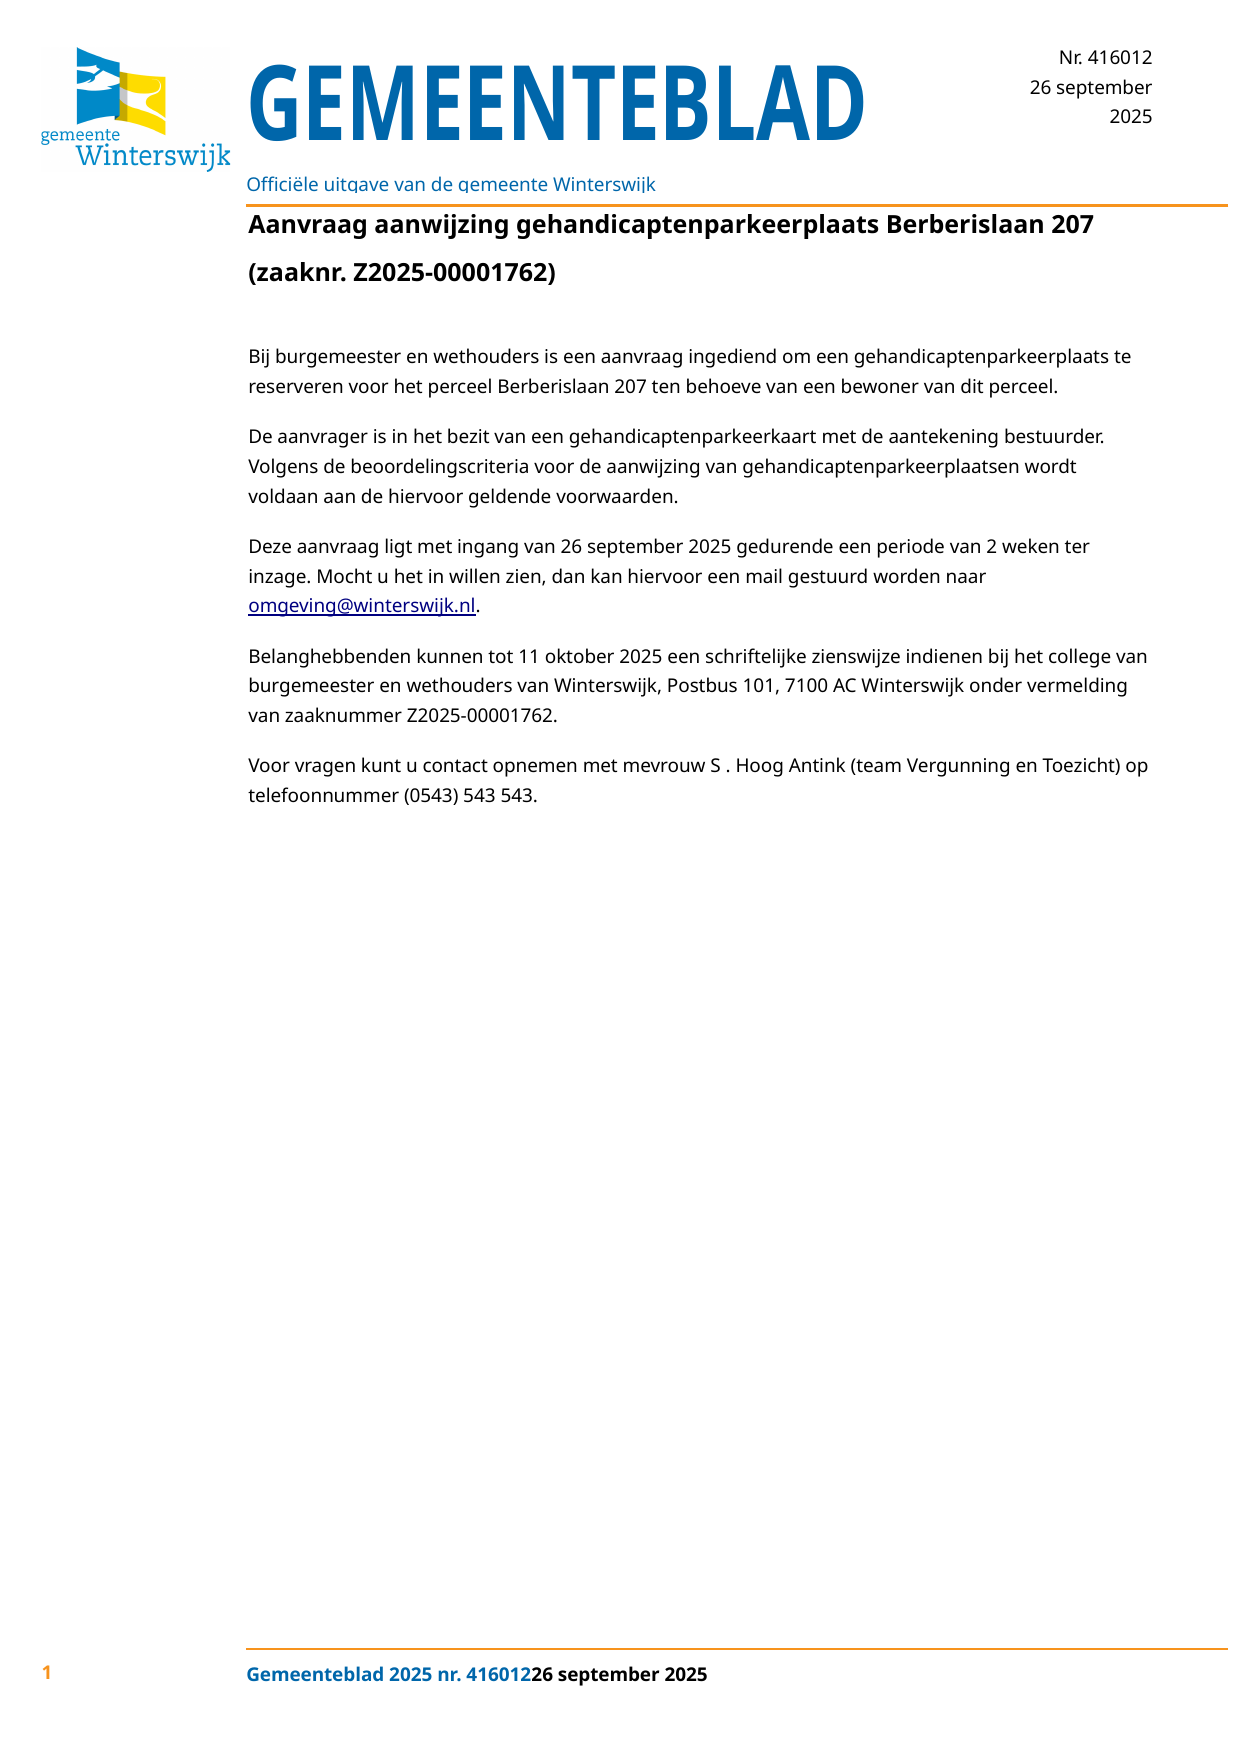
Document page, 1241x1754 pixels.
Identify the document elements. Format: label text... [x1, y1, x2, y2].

text De aanvrager is in het bezit van een gehandicaptenparkeerkaart met de aantekening bestuurder. Volgens de beoordelingscriteria voor de aanwijzing van gehandicaptenparkeerplaatsen wordt voldaan aan de hiervoor geldende voorwaarden. [248, 424, 1152, 508]
text Belanghebbenden kunnen tot 11 oktober 2025 een schriftelijke zienswijze indienen bij het college van burgemeester en wethouders van Winterswijk, Postbus 101, 7100 AC Winterswijk onder vermelding van zaaknummer Z2025-00001762. [248, 643, 1152, 728]
text Bij burgemeester en wethouders is een aanvraag ingediend om een gehandicaptenparkeerplaats te reserveren voor het perceel Berberislaan 207 ten behoeve van een bewoner van dit perceel. [248, 344, 1152, 399]
picture [41, 47, 231, 172]
text Deze aanvraag ligt met ingang van 26 september 2025 gedurende een periode van 2 weken ter inzage. Mocht u het in willen zien, dan kan hiervoor een mail gestuurd worden naar omgeving@winterswijk.nl. [248, 533, 1152, 618]
text Voor vragen kunt u contact opnemen met mevrouw S . Hoog Antink (team Vergunning en Toezicht) op telefoonnummer (0543) 543 543. [248, 752, 1152, 808]
picture [225, 153, 231, 162]
text Aanvraag aanwijzing gehandicaptenparkeerplaats Berberislaan 207 (zaaknr. Z2025-00001762) [248, 207, 1152, 288]
